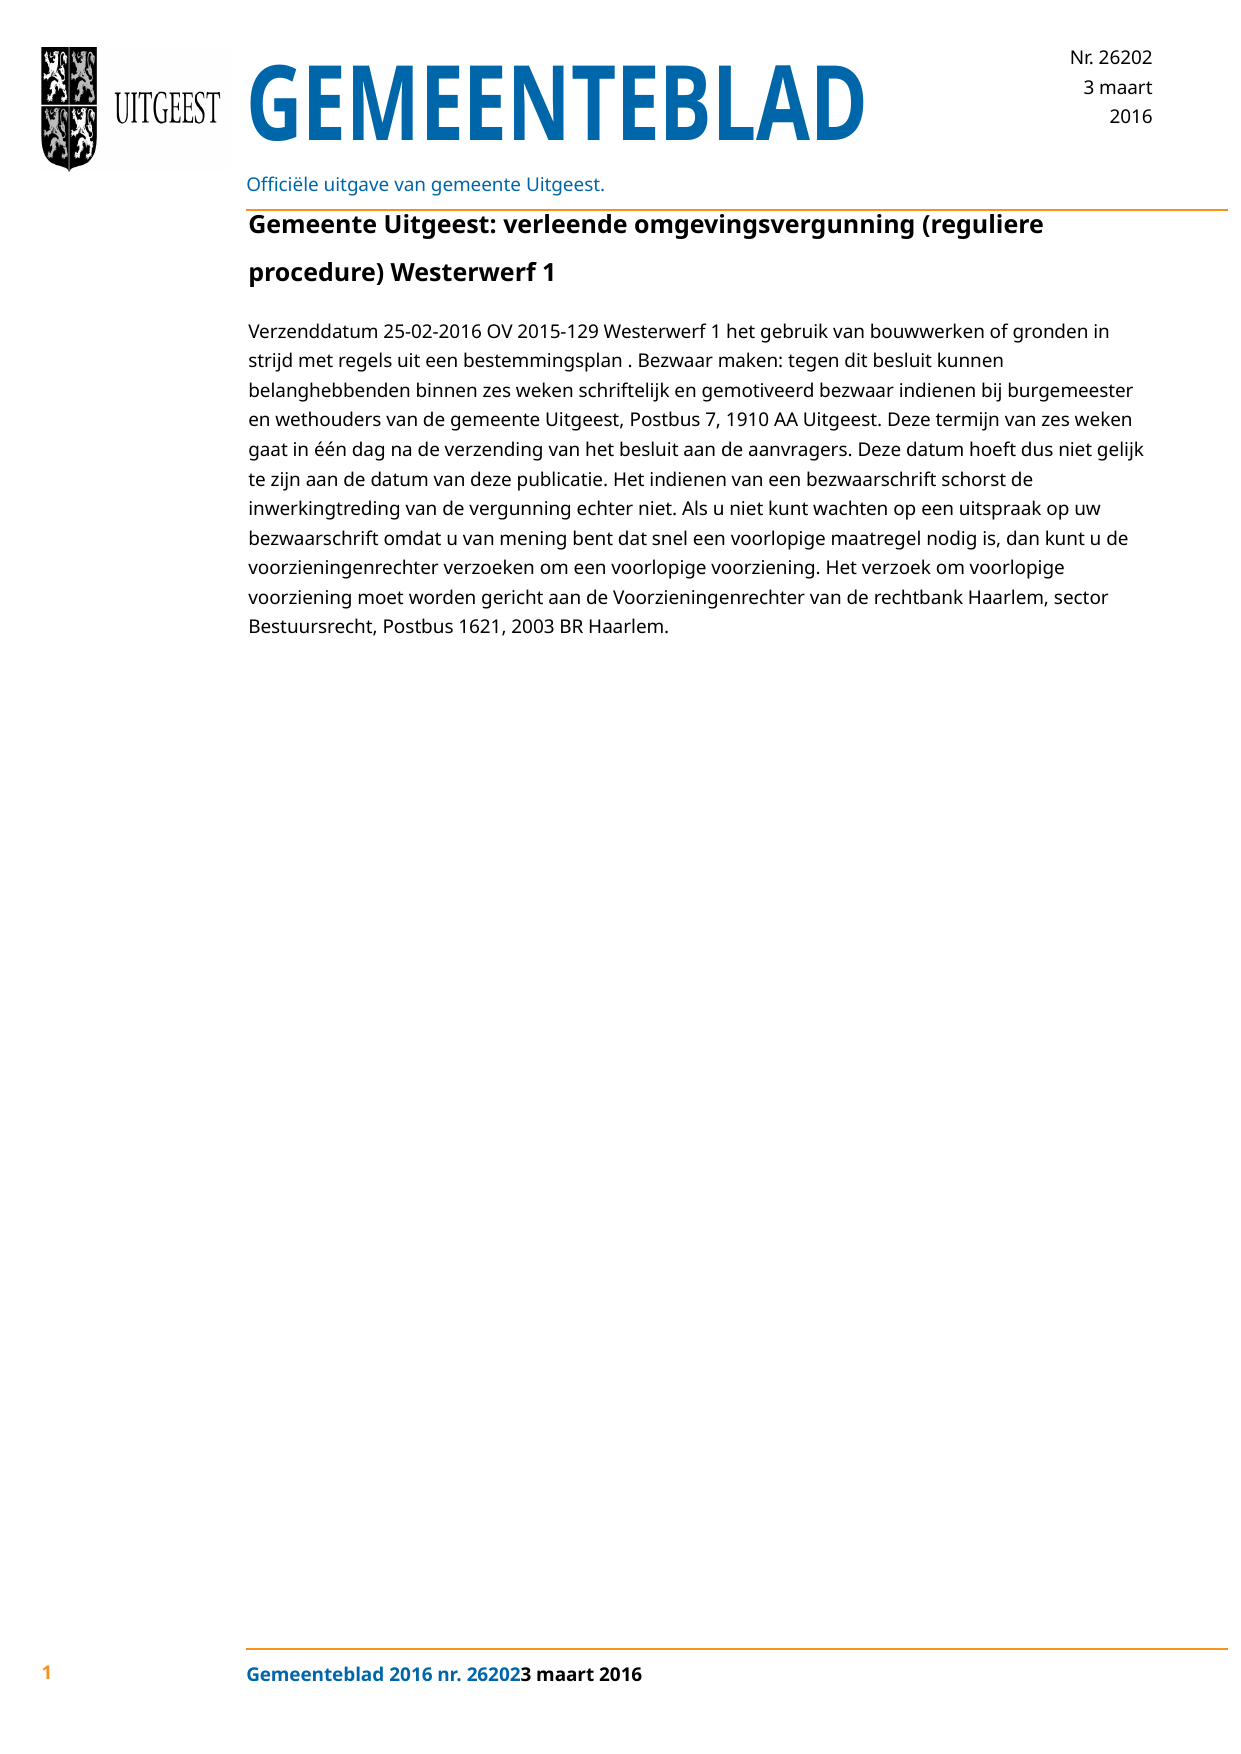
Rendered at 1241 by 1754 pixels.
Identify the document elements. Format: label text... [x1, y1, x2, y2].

text Verzenddatum 25-02-2016 OV 2015-129 Westerwerf 1 het gebruik van bouwwerken of gronden in strijd met regels uit een bestemmingsplan . Bezwaar maken: tegen dit besluit kunnen belanghebbenden binnen zes weken schriftelijk en gemotiveerd bezwaar indienen bij burgemeester en wethouders van de gemeente Uitgeest, Postbus 7, 1910 AA Uitgeest. Deze termijn van zes weken gaat in één dag na de verzending van het besluit aan de aanvragers. Deze datum hoeft dus niet gelijk te zijn aan de datum van deze publicatie. Het indienen van een bezwaarschrift schorst de inwerkingtreding van de vergunning echter niet. Als u niet kunt wachten op een uitspraak op uw bezwaarschrift omdat u van mening bent dat snel een voorlopige maatregel nodig is, dan kunt u de voorzieningenrechter verzoeken om een voorlopige voorziening. Het verzoek om voorlopige voorziening moet worden gericht aan de Voorzieningenrechter van de rechtbank Haarlem, sector Bestuursrecht, Postbus 1621, 2003 BR Haarlem. [248, 318, 1152, 639]
text Gemeente Uitgeest: verleende omgevingsvergunning (reguliere procedure) Westerwerf 1 [248, 211, 1152, 288]
picture [41, 47, 231, 172]
